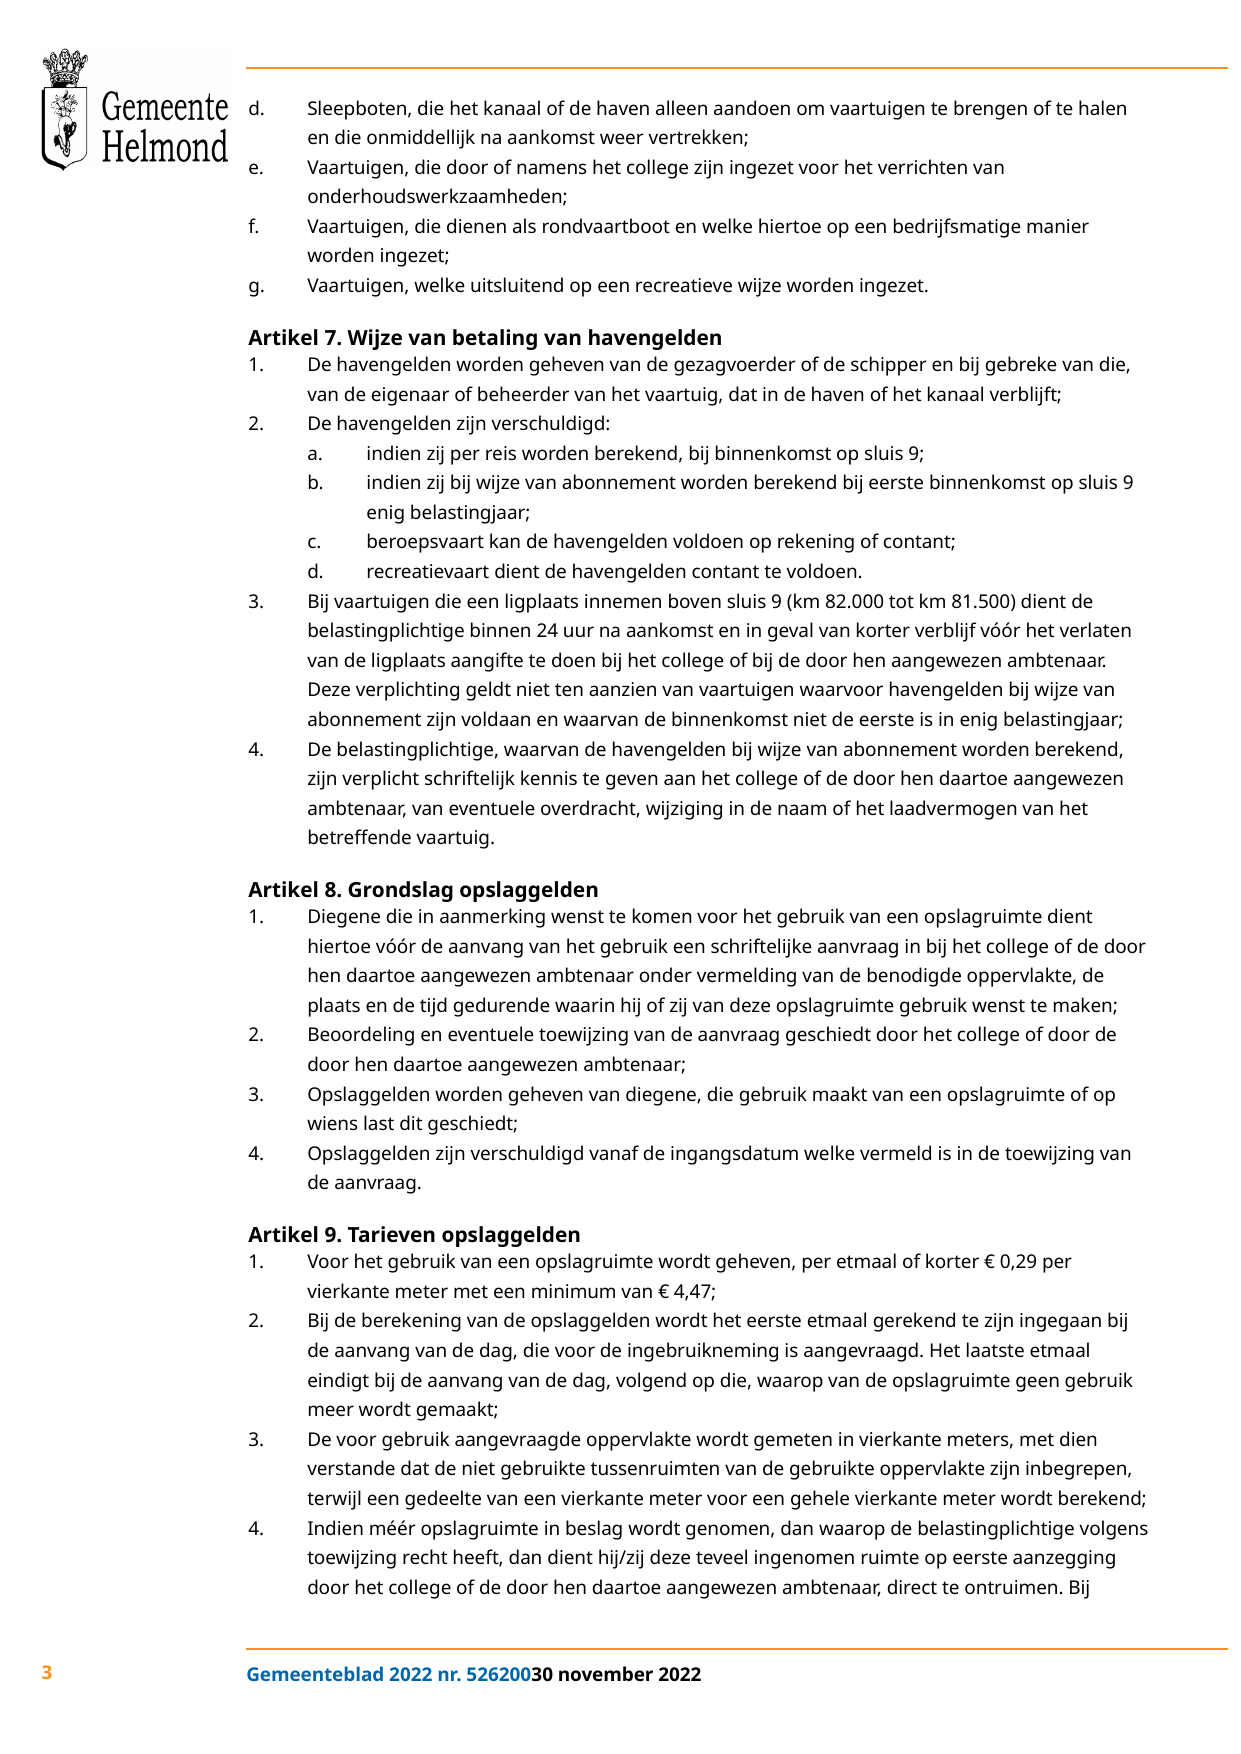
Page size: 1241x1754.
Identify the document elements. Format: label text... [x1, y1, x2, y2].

list indien zij per reis worden berekend, bij binnenkomst op sluis 9; [307, 440, 1152, 466]
list Vaartuigen, die door of namens het college zijn ingezet voor het verrichten van onderhoudswerkzaamheden; [248, 154, 1152, 209]
list recreatievaart dient de havengelden contant te voldoen. [307, 558, 1152, 584]
list Opslaggelden zijn verschuldigd vanaf de ingangsdatum welke vermeld is in de toewijzing van de aanvraag. [248, 1140, 1152, 1195]
text Artikel 9. Tarieven opslaggelden [248, 1220, 1152, 1248]
list De belastingplichtige, waarvan de havengelden bij wijze van abonnement worden berekend, zijn verplicht schriftelijk kennis te geven aan het college of de door hen daartoe aangewezen ambtenaar, van eventuele overdracht, wijziging in de naam of het laadvermogen van het betreffende vaartuig. [248, 736, 1152, 850]
list Indien méér opslagruimte in beslag wordt genomen, dan waarop de belastingplichtige volgens toewijzing recht heeft, dan dient hij/zij deze teveel ingenomen ruimte op eerste aanzegging door het college of de door hen daartoe aangewezen ambtenaar, direct te ontruimen. Bij [248, 1515, 1152, 1599]
list Bij de berekening van de opslaggelden wordt het eerste etmaal gerekend te zijn ingegaan bij de aanvang van de dag, die voor de ingebruikneming is aangevraagd. Het laatste etmaal eindigt bij de aanvang van de dag, volgend op die, waarop van de opslagruimte geen gebruik meer wordt gemaakt; [248, 1308, 1152, 1422]
list De havengelden zijn verschuldigd: [248, 410, 1152, 436]
list Voor het gebruik van een opslagruimte wordt geheven, per etmaal of korter € 0,29 per vierkante meter met een minimum van € 4,47; [248, 1248, 1152, 1304]
list Opslaggelden worden geheven van diegene, die gebruik maakt van een opslagruimte of op wiens last dit geschiedt; [248, 1081, 1152, 1136]
list Vaartuigen, welke uitsluitend op een recreatieve wijze worden ingezet. [248, 272, 1152, 298]
list Beoordeling en eventuele toewijzing van de aanvraag geschiedt door het college of door de door hen daartoe aangewezen ambtenaar; [248, 1022, 1152, 1077]
list indien zij bij wijze van abonnement worden berekend bij eerste binnenkomst op sluis 9 enig belastingjaar; [307, 469, 1152, 525]
text Artikel 8. Grondslag opslaggelden [248, 875, 1152, 903]
list beroepsvaart kan de havengelden voldoen op rekening of contant; [307, 529, 1152, 554]
list Sleepboten, die het kanaal of de haven alleen aandoen om vaartuigen te brengen of te halen en die onmiddellijk na aankomst weer vertrekken; [248, 95, 1152, 150]
list Vaartuigen, die dienen als rondvaartboot en welke hiertoe op een bedrijfsmatige manier worden ingezet; [248, 213, 1152, 268]
list Diegene die in aanmerking wenst te komen voor het gebruik van een opslagruimte dient hiertoe vóór de aanvang van het gebruik een schriftelijke aanvraag in bij het college of de door hen daartoe aangewezen ambtenaar onder vermelding van de benodigde oppervlakte, de plaats en de tijd gedurende waarin hij of zij van deze opslagruimte gebruik wenst te maken; [248, 903, 1152, 1018]
list Bij vaartuigen die een ligplaats innemen boven sluis 9 (km 82.000 tot km 81.500) dient de belastingplichtige binnen 24 uur na aankomst en in geval van korter verblijf vóór het verlaten van de ligplaats aangifte te doen bij het college of bij de door hen aangewezen ambtenaar. Deze verplichting geldt niet ten aanzien van vaartuigen waarvoor havengelden bij wijze van abonnement zijn voldaan en waarvan de binnenkomst niet de eerste is in enig belastingjaar; [248, 588, 1152, 732]
list De voor gebruik aangevraagde oppervlakte wordt gemeten in vierkante meters, met dien verstande dat de niet gebruikte tussenruimten van de gebruikte oppervlakte zijn inbegrepen, terwijl een gedeelte van een vierkante meter voor een gehele vierkante meter wordt berekend; [248, 1426, 1152, 1511]
picture [41, 47, 231, 172]
text Artikel 7. Wijze van betaling van havengelden [248, 323, 1152, 351]
list De havengelden worden geheven van de gezagvoerder of de schipper en bij gebreke van die, van de eigenaar of beheerder van het vaartuig, dat in de haven of het kanaal verblijft; [248, 351, 1152, 406]
